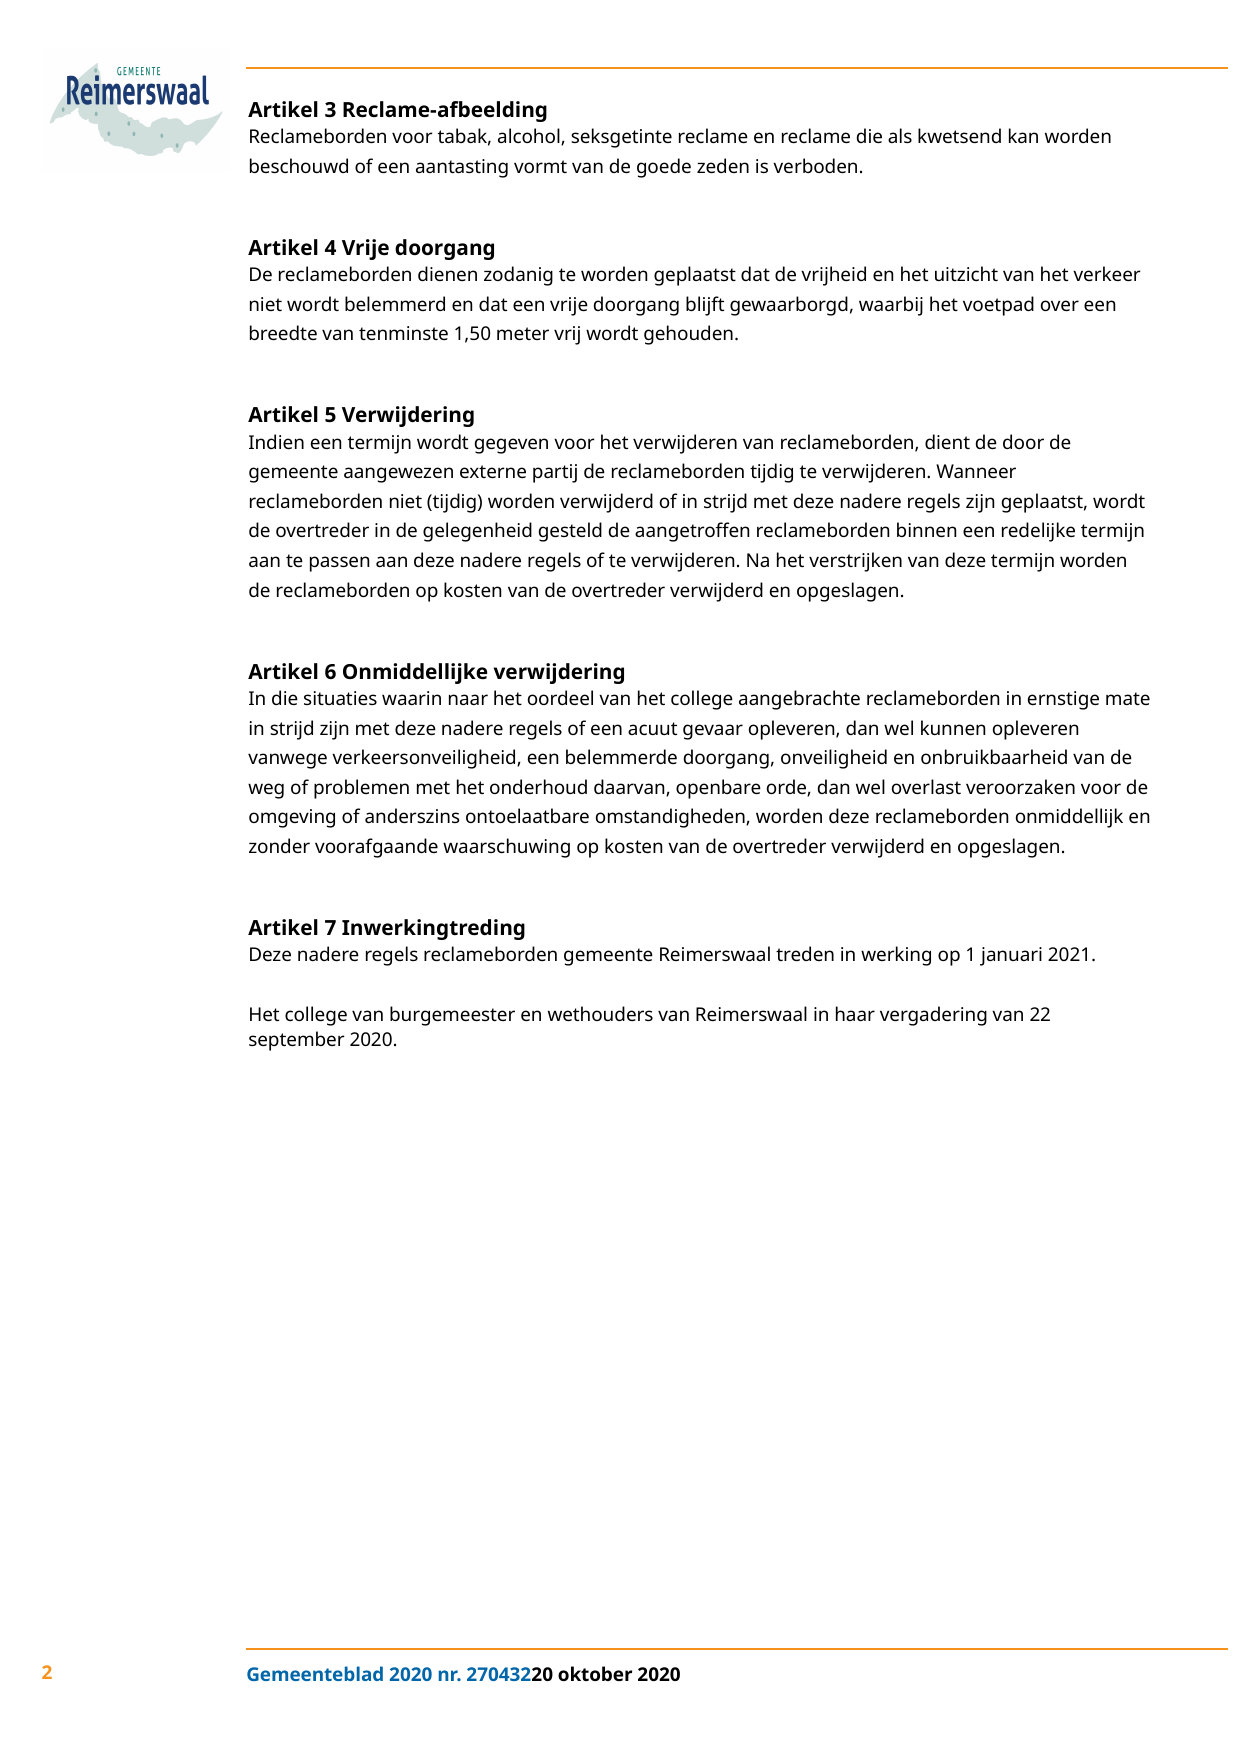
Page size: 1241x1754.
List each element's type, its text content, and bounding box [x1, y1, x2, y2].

text Reclameborden voor tabak, alcohol, seksgetinte reclame en reclame die als kwetsend kan worden beschouwd of een aantasting vormt van de goede zeden is verboden. [248, 123, 1152, 178]
text Artikel 3 Reclame-afbeelding [248, 95, 1152, 123]
text Artikel 4 Vrije doorgang [248, 233, 1152, 261]
text Deze nadere regels reclameborden gemeente Reimerswaal treden in werking op 1 januari 2021. [248, 942, 1152, 967]
text De reclameborden dienen zodanig te worden geplaatst dat de vrijheid en het uitzicht van het verkeer niet wordt belemmerd en dat een vrije doorgang blijft gewaarborgd, waarbij het voetpad over een breedte van tenminste 1,50 meter vrij wordt gehouden. [248, 261, 1152, 346]
text Artikel 6 Onmiddellijke verwijdering [248, 657, 1152, 685]
picture [41, 47, 231, 172]
text Artikel 5 Verwijdering [248, 400, 1152, 429]
text In die situaties waarin naar het oordeel van het college aangebrachte reclameborden in ernstige mate in strijd zijn met deze nadere regels of een acuut gevaar opleveren, dan wel kunnen opleveren vanwege verkeersonveiligheid, een belemmerde doorgang, onveiligheid en onbruikbaarheid van de weg of problemen met het onderhoud daarvan, openbare orde, dan wel overlast veroorzaken voor de omgeving of anderszins ontoelaatbare omstandigheden, worden deze reclameborden onmiddellijk en zonder voorafgaande waarschuwing op kosten van de overtreder verwijderd en opgeslagen. [248, 685, 1152, 859]
text Artikel 7 Inwerkingtreding [248, 913, 1152, 942]
text Indien een termijn wordt gegeven voor het verwijderen van reclameborden, dient de door de gemeente aangewezen externe partij de reclameborden tijdig te verwijderen. Wanneer reclameborden niet (tijdig) worden verwijderd of in strijd met deze nadere regels zijn geplaatst, wordt de overtreder in de gelegenheid gesteld de aangetroffen reclameborden binnen een redelijke termijn aan te passen aan deze nadere regels of te verwijderen. Na het verstrijken van deze termijn worden de reclameborden op kosten van de overtreder verwijderd en opgeslagen. [248, 429, 1152, 602]
text Het college van burgemeester en wethouders van Reimerswaal in haar vergadering van 22 september 2020. [248, 1001, 1152, 1052]
